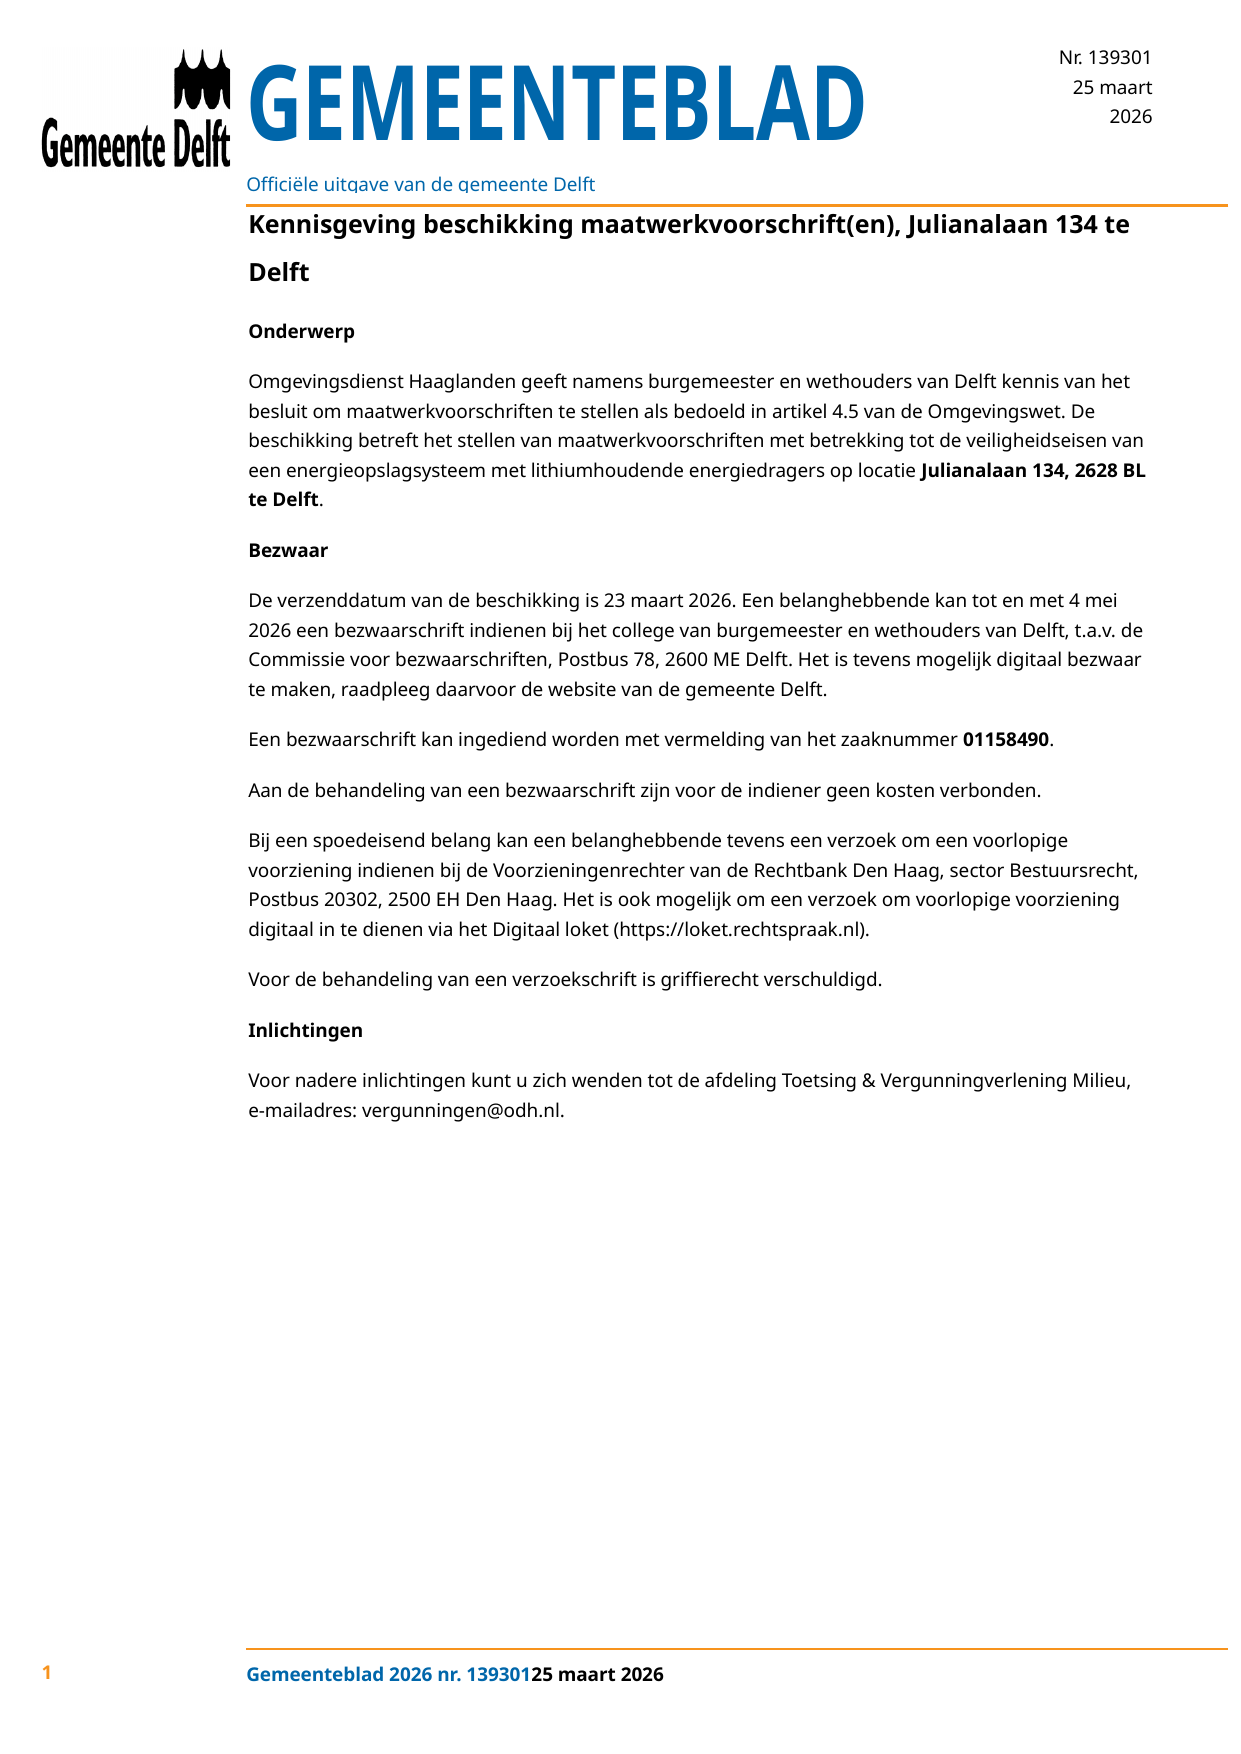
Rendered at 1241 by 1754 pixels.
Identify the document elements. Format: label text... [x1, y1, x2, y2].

text Een bezwaarschrift kan ingediend worden met vermelding van het zaaknummer 01158490. [248, 727, 1152, 752]
text Omgevingsdienst Haaglanden geeft namens burgemeester en wethouders van Delft kennis van het besluit om maatwerkvoorschriften te stellen als bedoeld in artikel 4.5 van de Omgevingswet. De beschikking betreft het stellen van maatwerkvoorschriften met betrekking tot de veiligheidseisen van een energieopslagsysteem met lithiumhoudende energiedragers op locatie Julianalaan 134, 2628 BL te Delft. [248, 368, 1152, 512]
text Voor de behandeling van een verzoekschrift is griffierecht verschuldigd. [248, 967, 1152, 992]
text Voor nadere inlichtingen kunt u zich wenden tot de afdeling Toetsing & Vergunningverlening Milieu, e-mailadres: vergunningen@odh.nl. [248, 1067, 1152, 1123]
text Bij een spoedeisend belang kan een belanghebbende tevens een verzoek om een voorlopige voorziening indienen bij de Voorzieningenrechter van de Rechtbank Den Haag, sector Bestuursrecht, Postbus 20302, 2500 EH Den Haag. Het is ook mogelijk om een verzoek om voorlopige voorziening digitaal in te dienen via het Digitaal loket (https://loket.rechtspraak.nl). [248, 827, 1152, 942]
text De verzenddatum van de beschikking is 23 maart 2026. Een belanghebbende kan tot en met 4 mei 2026 een bezwaarschrift indienen bij het college van burgemeester en wethouders van Delft, t.a.v. de Commissie voor bezwaarschriften, Postbus 78, 2600 ME Delft. Het is tevens mogelijk digitaal bezwaar te maken, raadpleeg daarvoor de website van de gemeente Delft. [248, 587, 1152, 702]
text Bezwaar [248, 537, 1152, 563]
text Kennisgeving beschikking maatwerkvoorschrift(en), Julianalaan 134 te Delft [248, 207, 1152, 288]
text Inlichtingen [248, 1017, 1152, 1043]
text Onderwerp [248, 318, 1152, 344]
picture [41, 47, 231, 172]
text Aan de behandeling van een bezwaarschrift zijn voor de indiener geen kosten verbonden. [248, 777, 1152, 803]
